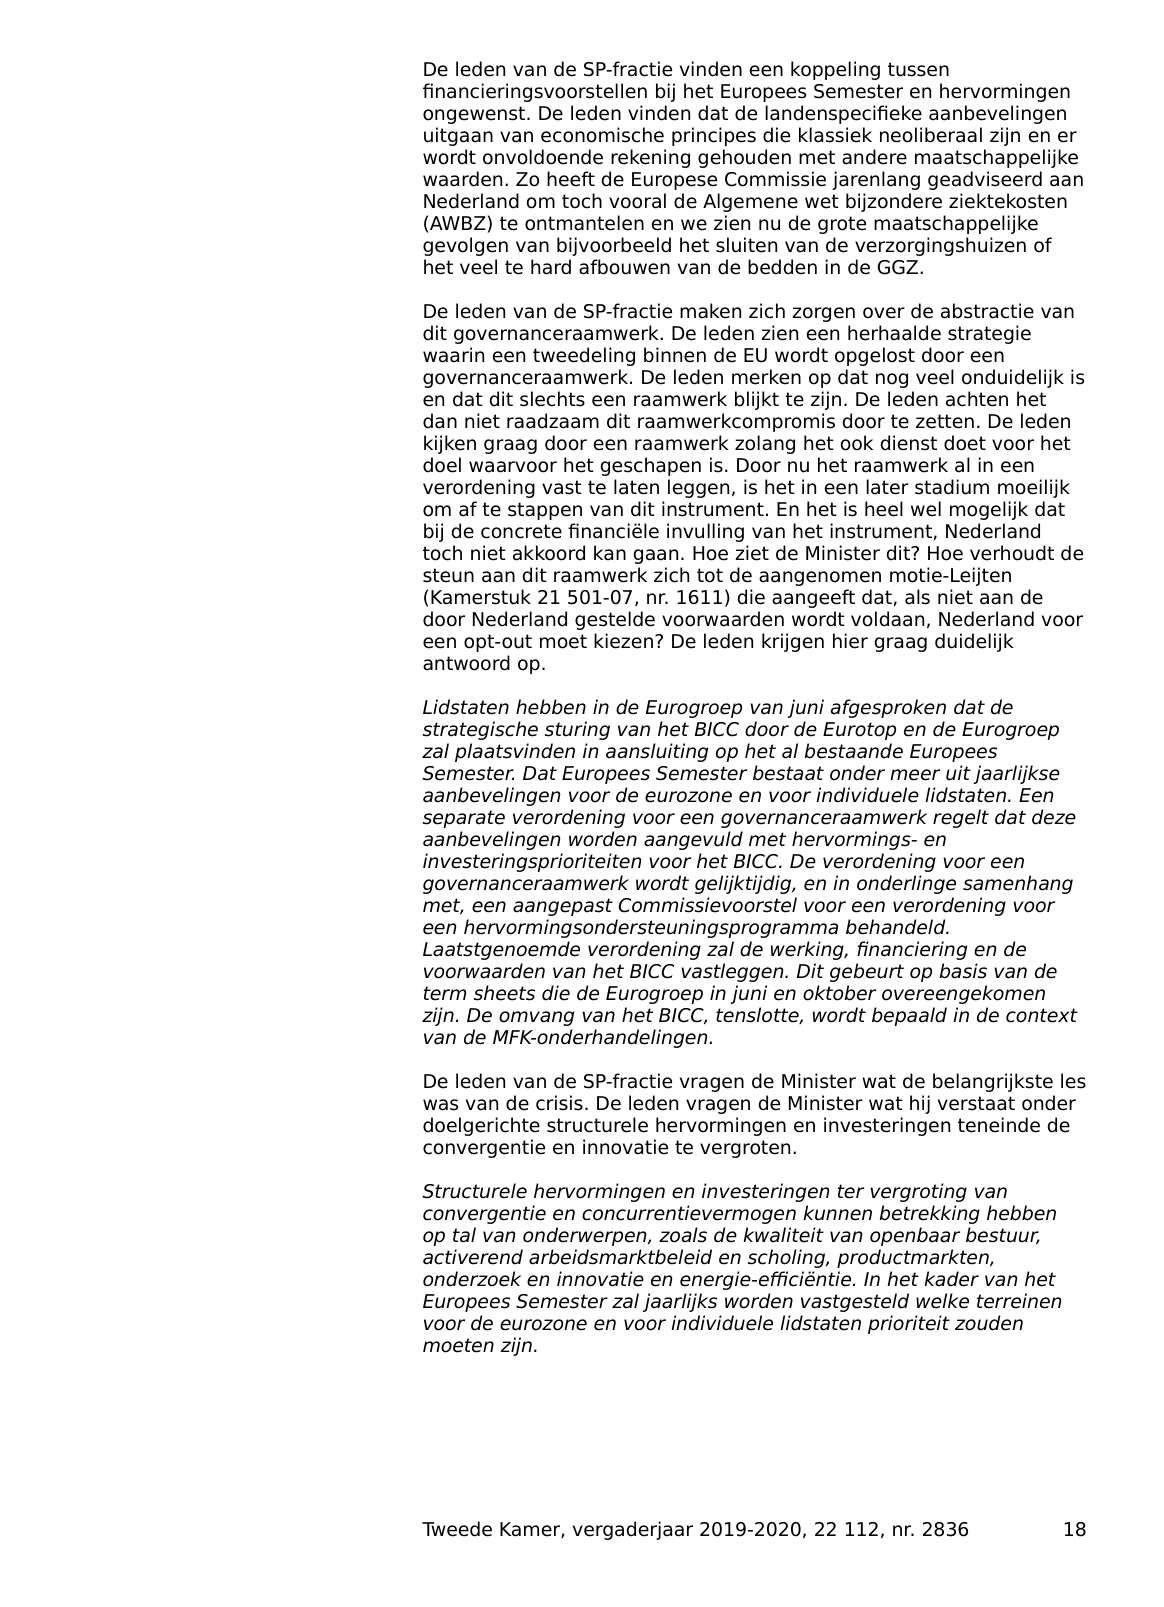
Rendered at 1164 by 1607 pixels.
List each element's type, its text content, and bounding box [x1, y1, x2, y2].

text De leden van de SP-fractie vinden een koppeling tussen financieringsvoorstellen bij het Europees Semester en hervormingen ongewenst. De leden vinden dat de landenspecifieke aanbevelingen uitgaan van economische principes die klassiek neoliberaal zijn en er wordt onvoldoende rekening gehouden met andere maatschappelijke waarden. Zo heeft de Europese Commissie jarenlang geadviseerd aan Nederland om toch vooral de Algemene wet bijzondere ziektekosten (AWBZ) te ontmantelen en we zien nu de grote maatschappelijke gevolgen van bijvoorbeeld het sluiten van de verzorgingshuizen of het veel te hard afbouwen van de bedden in de GGZ. [422, 59, 1087, 279]
text De leden van de SP-fractie vragen de Minister wat de belangrijkste les was van de crisis. De leden vragen de Minister wat hij verstaat onder doelgerichte structurele hervormingen en investeringen teneinde de convergentie en innovatie te vergroten. [422, 1071, 1087, 1159]
text De leden van de SP-fractie maken zich zorgen over de abstractie van dit governanceraamwerk. De leden zien een herhaalde strategie waarin een tweedeling binnen de EU wordt opgelost door een governanceraamwerk. De leden merken op dat nog veel onduidelijk is en dat dit slechts een raamwerk blijkt te zijn. De leden achten het dan niet raadzaam dit raamwerkcompromis door te zetten. De leden kijken graag door een raamwerk zolang het ook dienst doet voor het doel waarvoor het geschapen is. Door nu het raamwerk al in een verordening vast te laten leggen, is het in een later stadium moeilijk om af te stappen van dit instrument. En het is heel wel mogelijk dat bij de concrete financiële invulling van het instrument, Nederland toch niet akkoord kan gaan. Hoe ziet de Minister dit? Hoe verhoudt de steun aan dit raamwerk zich tot de aangenomen motie-Leijten (Kamerstuk 21 501-07, nr. 1611) die aangeeft dat, als niet aan de door Nederland gestelde voorwaarden wordt voldaan, Nederland voor een opt-out moet kiezen? De leden krijgen hier graag duidelijk antwoord op. [422, 301, 1087, 675]
text Structurele hervormingen en investeringen ter vergroting van convergentie en concurrentievermogen kunnen betrekking hebben op tal van onderwerpen, zoals de kwaliteit van openbaar bestuur, activerend arbeidsmarktbeleid en scholing, productmarkten, onderzoek en innovatie en energie-efficiëntie. In het kader van het Europees Semester zal jaarlijks worden vastgesteld welke terreinen voor de eurozone en voor individuele lidstaten prioriteit zouden moeten zijn. [422, 1181, 1087, 1357]
text Lidstaten hebben in de Eurogroep van juni afgesproken dat de strategische sturing van het BICC door de Eurotop en de Eurogroep zal plaatsvinden in aansluiting op het al bestaande Europees Semester. Dat Europees Semester bestaat onder meer uit jaarlijkse aanbevelingen voor de eurozone en voor individuele lidstaten. Een separate verordening voor een governanceraamwerk regelt dat deze aanbevelingen worden aangevuld met hervormings- en investeringsprioriteiten voor het BICC. De verordening voor een governanceraamwerk wordt gelijktijdig, en in onderlinge samenhang met, een aangepast Commissievoorstel voor een verordening voor een hervormingsondersteuningsprogramma behandeld. Laatstgenoemde verordening zal de werking, financiering en de voorwaarden van het BICC vastleggen. Dit gebeurt op basis van de term sheets die de Eurogroep in juni en oktober overeengekomen zijn. De omvang van het BICC, tenslotte, wordt bepaald in de context van de MFK-onderhandelingen. [422, 697, 1087, 1048]
